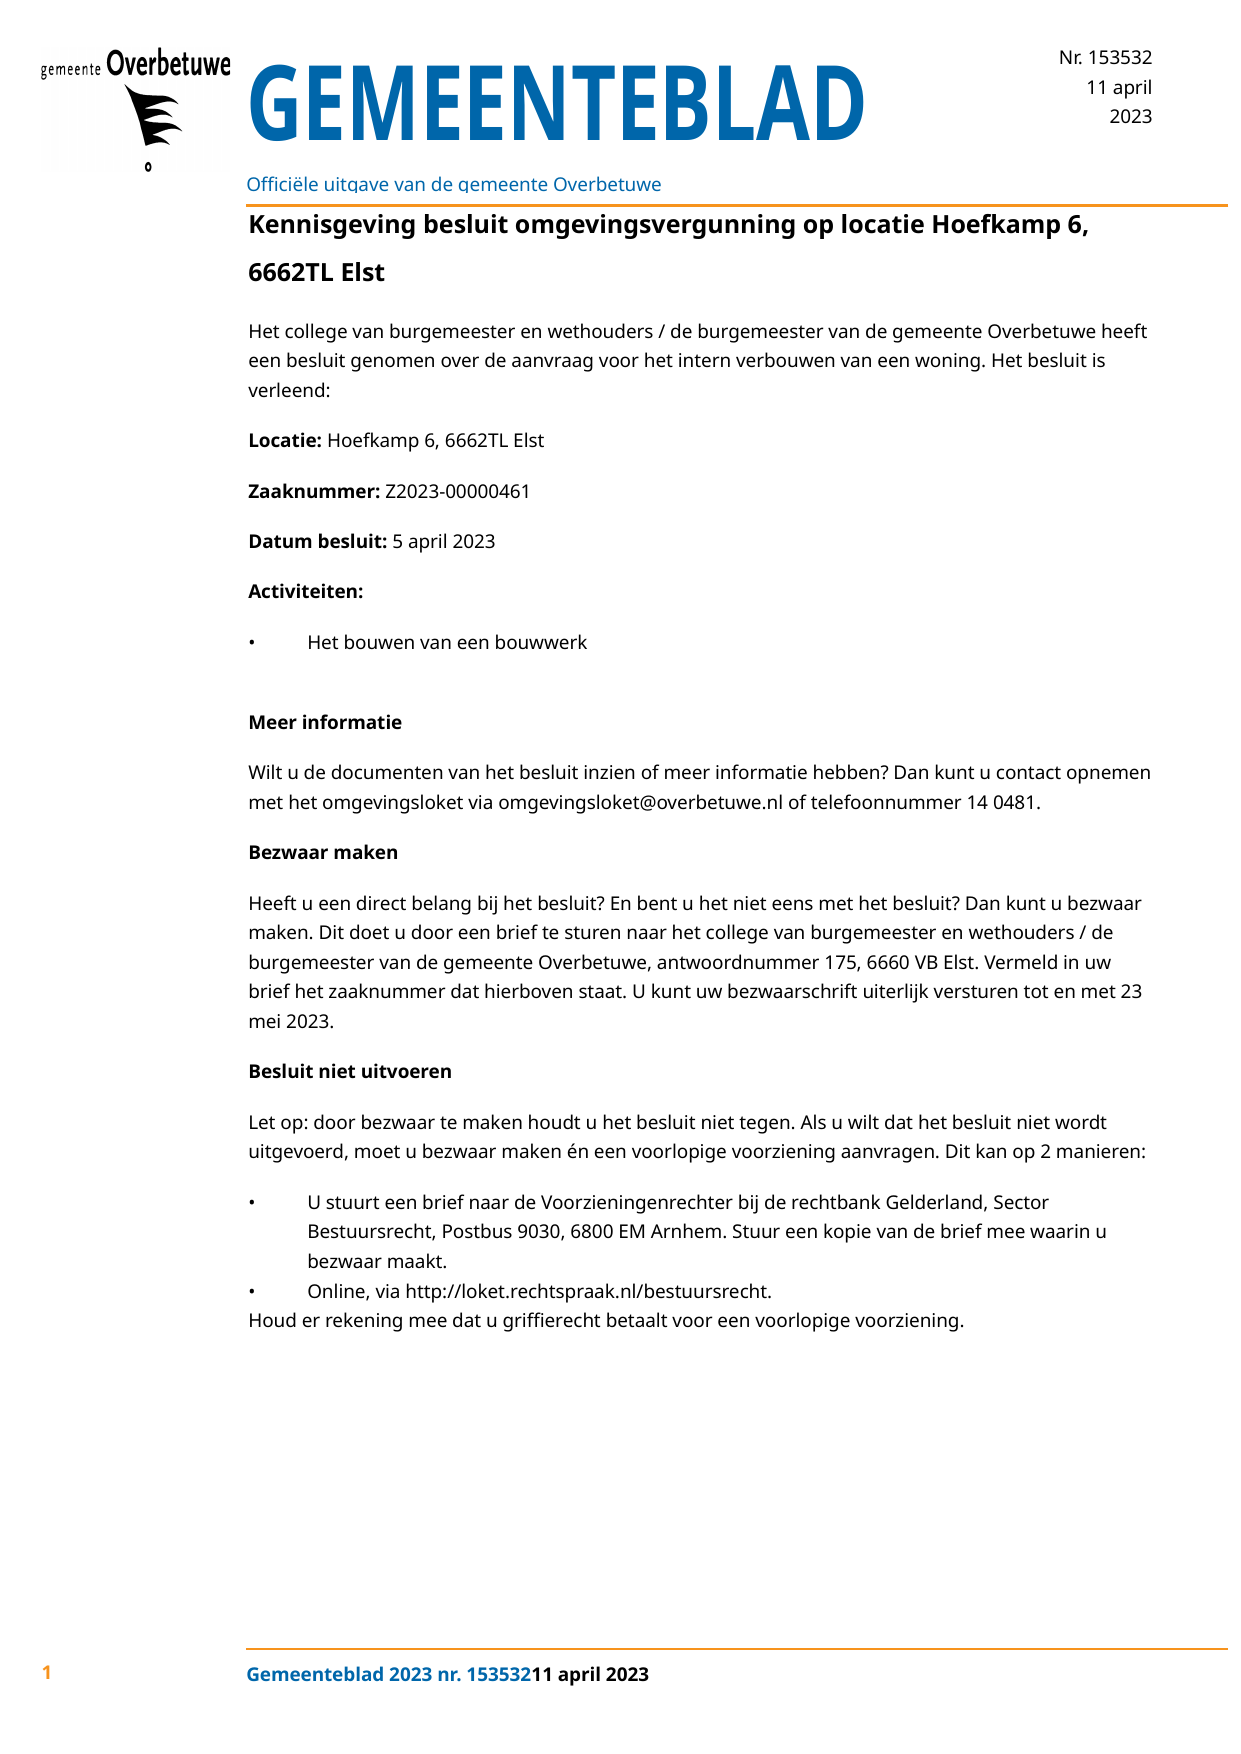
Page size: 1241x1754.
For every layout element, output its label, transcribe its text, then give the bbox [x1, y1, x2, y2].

text Locatie: Hoefkamp 6, 6662TL Elst [248, 427, 1152, 453]
text Houd er rekening mee dat u griffierecht betaalt voor een voorlopige voorziening. [248, 1307, 1152, 1333]
text Zaaknummer: Z2023-00000461 [248, 478, 1152, 504]
list U stuurt een brief naar de Voorzieningenrechter bij de rechtbank Gelderland, Sector Bestuursrecht, Postbus 9030, 6800 EM Arnhem. Stuur een kopie van de brief mee waarin u bezwaar maakt. [248, 1189, 1152, 1274]
text Besluit niet uitvoeren [248, 1059, 1152, 1084]
list Het bouwen van een bouwwerk [248, 629, 1152, 655]
text Let op: door bezwaar te maken houdt u het besluit niet tegen. Als u wilt dat het besluit niet wordt uitgevoerd, moet u bezwaar maken én een voorlopige voorziening aanvragen. Dit kan op 2 manieren: [248, 1109, 1152, 1164]
picture [41, 47, 231, 172]
text Bezwaar maken [248, 839, 1152, 865]
text Heeft u een direct belang bij het besluit? En bent u het niet eens met het besluit? Dan kunt u bezwaar maken. Dit doet u door een brief te sturen naar het college van burgemeester en wethouders / de burgemeester van de gemeente Overbetuwe, antwoordnummer 175, 6660 VB Elst. Vermeld in uw brief het zaaknummer dat hierboven staat. U kunt uw bezwaarschrift uiterlijk versturen tot en met 23 mei 2023. [248, 890, 1152, 1034]
text Meer informatie [248, 709, 1152, 735]
text Het college van burgemeester en wethouders / de burgemeester van de gemeente Overbetuwe heeft een besluit genomen over de aanvraag voor het intern verbouwen van een woning. Het besluit is verleend: [248, 318, 1152, 403]
text Wilt u de documenten van het besluit inzien of meer informatie hebben? Dan kunt u contact opnemen met het omgevingsloket via omgevingsloket@overbetuwe.nl of telefoonnummer 14 0481. [248, 759, 1152, 815]
text Datum besluit: 5 april 2023 [248, 528, 1152, 554]
text Activiteiten: [248, 579, 1152, 604]
text Kennisgeving besluit omgevingsvergunning op locatie Hoefkamp 6, 6662TL Elst [248, 207, 1152, 288]
list Online, via http://loket.rechtspraak.nl/bestuursrecht. [248, 1278, 1152, 1304]
